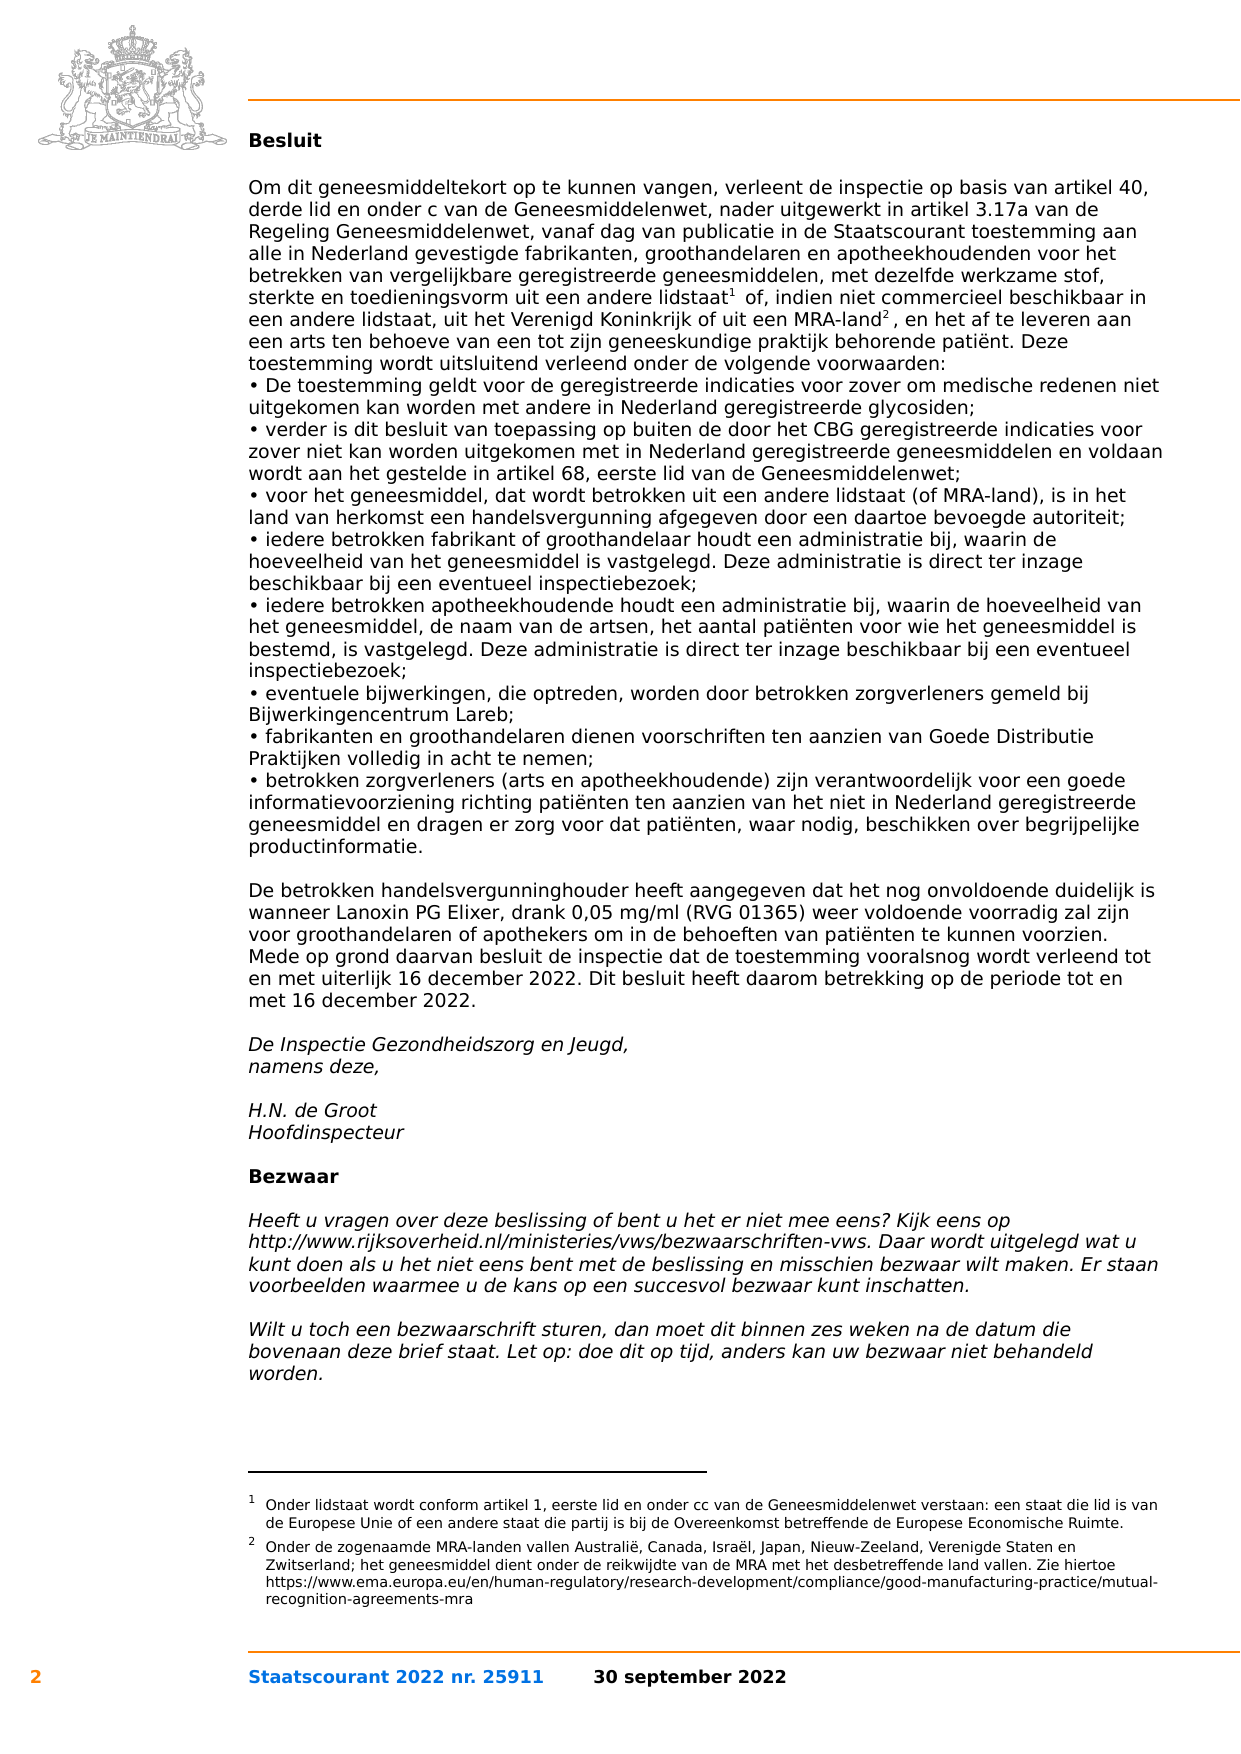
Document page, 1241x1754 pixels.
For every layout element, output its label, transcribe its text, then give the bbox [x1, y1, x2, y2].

text • iedere betrokken apotheekhoudende houdt een administratie bij, waarin de hoeveelheid van het geneesmiddel, de naam van de artsen, het aantal patiënten voor wie het geneesmiddel is bestemd, is vastgelegd. Deze administratie is direct ter inzage beschikbaar bij een eventueel inspectiebezoek; [248, 594, 1163, 682]
picture [38, 25, 227, 150]
text • fabrikanten en groothandelaren dienen voorschriften ten aanzien van Goede Distributie Praktijken volledig in acht te nemen; [248, 726, 1163, 770]
text Onder lidstaat wordt conform artikel 1, eerste lid en onder cc van de Geneesmiddelenwet verstaan: een staat die lid is van de Europese Unie of een andere staat die partij is bij de Overeenkomst betreffende de Europese Economische Ruimte. [248, 1493, 1163, 1532]
text De Inspectie Gezondheidszorg en Jeugd, namens deze, H.N. de Groot Hoofdinspecteur [248, 1034, 1163, 1144]
subtitle Besluit [248, 130, 1163, 152]
text Bezwaar [248, 1166, 1163, 1188]
text • voor het geneesmiddel, dat wordt betrokken uit een andere lidstaat (of MRA-land), is in het land van herkomst een handelsvergunning afgegeven door een daartoe bevoegde autoriteit; [248, 484, 1163, 528]
text Wilt u toch een bezwaarschrift sturen, dan moet dit binnen zes weken na de datum die bovenaan deze brief staat. Let op: doe dit op tijd, anders kan uw bezwaar niet behandeld worden. [248, 1319, 1163, 1385]
text • betrokken zorgverleners (arts en apotheekhoudende) zijn verantwoordelijk voor een goede informatievoorziening richting patiënten ten aanzien van het niet in Nederland geregistreerde geneesmiddel en dragen er zorg voor dat patiënten, waar nodig, beschikken over begrijpelijke productinformatie. [248, 770, 1163, 858]
text Onder de zogenaamde MRA-landen vallen Australië, Canada, Israël, Japan, Nieuw-Zeeland, Verenigde Staten en Zwitserland; het geneesmiddel dient onder de reikwijdte van de MRA met het desbetreffende land vallen. Zie hiertoe https://www.ema.europa.eu/en/human-regulatory/research-development/compliance/good-manufacturing-practice/mutual-recognition-agreements-mra [248, 1535, 1163, 1608]
text Om dit geneesmiddeltekort op te kunnen vangen, verleent de inspectie op basis van artikel 40, derde lid en onder c van de Geneesmiddelenwet, nader uitgewerkt in artikel 3.17a van de Regeling Geneesmiddelenwet, vanaf dag van publicatie in de Staatscourant toestemming aan alle in Nederland gevestigde fabrikanten, groothandelaren en apotheekhoudenden voor het betrekken van vergelijkbare geregistreerde geneesmiddelen, met dezelfde werkzame stof, sterkte en toedieningsvorm uit een andere lidstaat of, indien niet commercieel beschikbaar in een andere lidstaat, uit het Verenigd Koninkrijk of uit een MRA-land, en het af te leveren aan een arts ten behoeve van een tot zijn geneeskundige praktijk behorende patiënt. Deze toestemming wordt uitsluitend verleend onder de volgende voorwaarden: [248, 177, 1163, 375]
text • verder is dit besluit van toepassing op buiten de door het CBG geregistreerde indicaties voor zover niet kan worden uitgekomen met in Nederland geregistreerde geneesmiddelen en voldaan wordt aan het gestelde in artikel 68, eerste lid van de Geneesmiddelenwet; [248, 419, 1163, 484]
text Heeft u vragen over deze beslissing of bent u het er niet mee eens? Kijk eens op http://www.rijksoverheid.nl/ministeries/vws/bezwaarschriften-vws. Daar wordt uitgelegd wat u kunt doen als u het niet eens bent met de beslissing en misschien bezwaar wilt maken. Er staan voorbeelden waarmee u de kans op een succesvol bezwaar kunt inschatten. [248, 1209, 1163, 1297]
text • iedere betrokken fabrikant of groothandelaar houdt een administratie bij, waarin de hoeveelheid van het geneesmiddel is vastgelegd. Deze administratie is direct ter inzage beschikbaar bij een eventueel inspectiebezoek; [248, 528, 1163, 594]
text • eventuele bijwerkingen, die optreden, worden door betrokken zorgverleners gemeld bij Bijwerkingencentrum Lareb; [248, 682, 1163, 726]
text • De toestemming geldt voor de geregistreerde indicaties voor zover om medische redenen niet uitgekomen kan worden met andere in Nederland geregistreerde glycosiden; [248, 375, 1163, 419]
text De betrokken handelsvergunninghouder heeft aangegeven dat het nog onvoldoende duidelijk is wanneer Lanoxin PG Elixer, drank 0,05 mg/ml (RVG 01365) weer voldoende voorradig zal zijn voor groothandelaren of apothekers om in de behoeften van patiënten te kunnen voorzien. Mede op grond daarvan besluit de inspectie dat de toestemming vooralsnog wordt verleend tot en met uiterlijk 16 december 2022. Dit besluit heeft daarom betrekking op de periode tot en met 16 december 2022. [248, 880, 1163, 1012]
